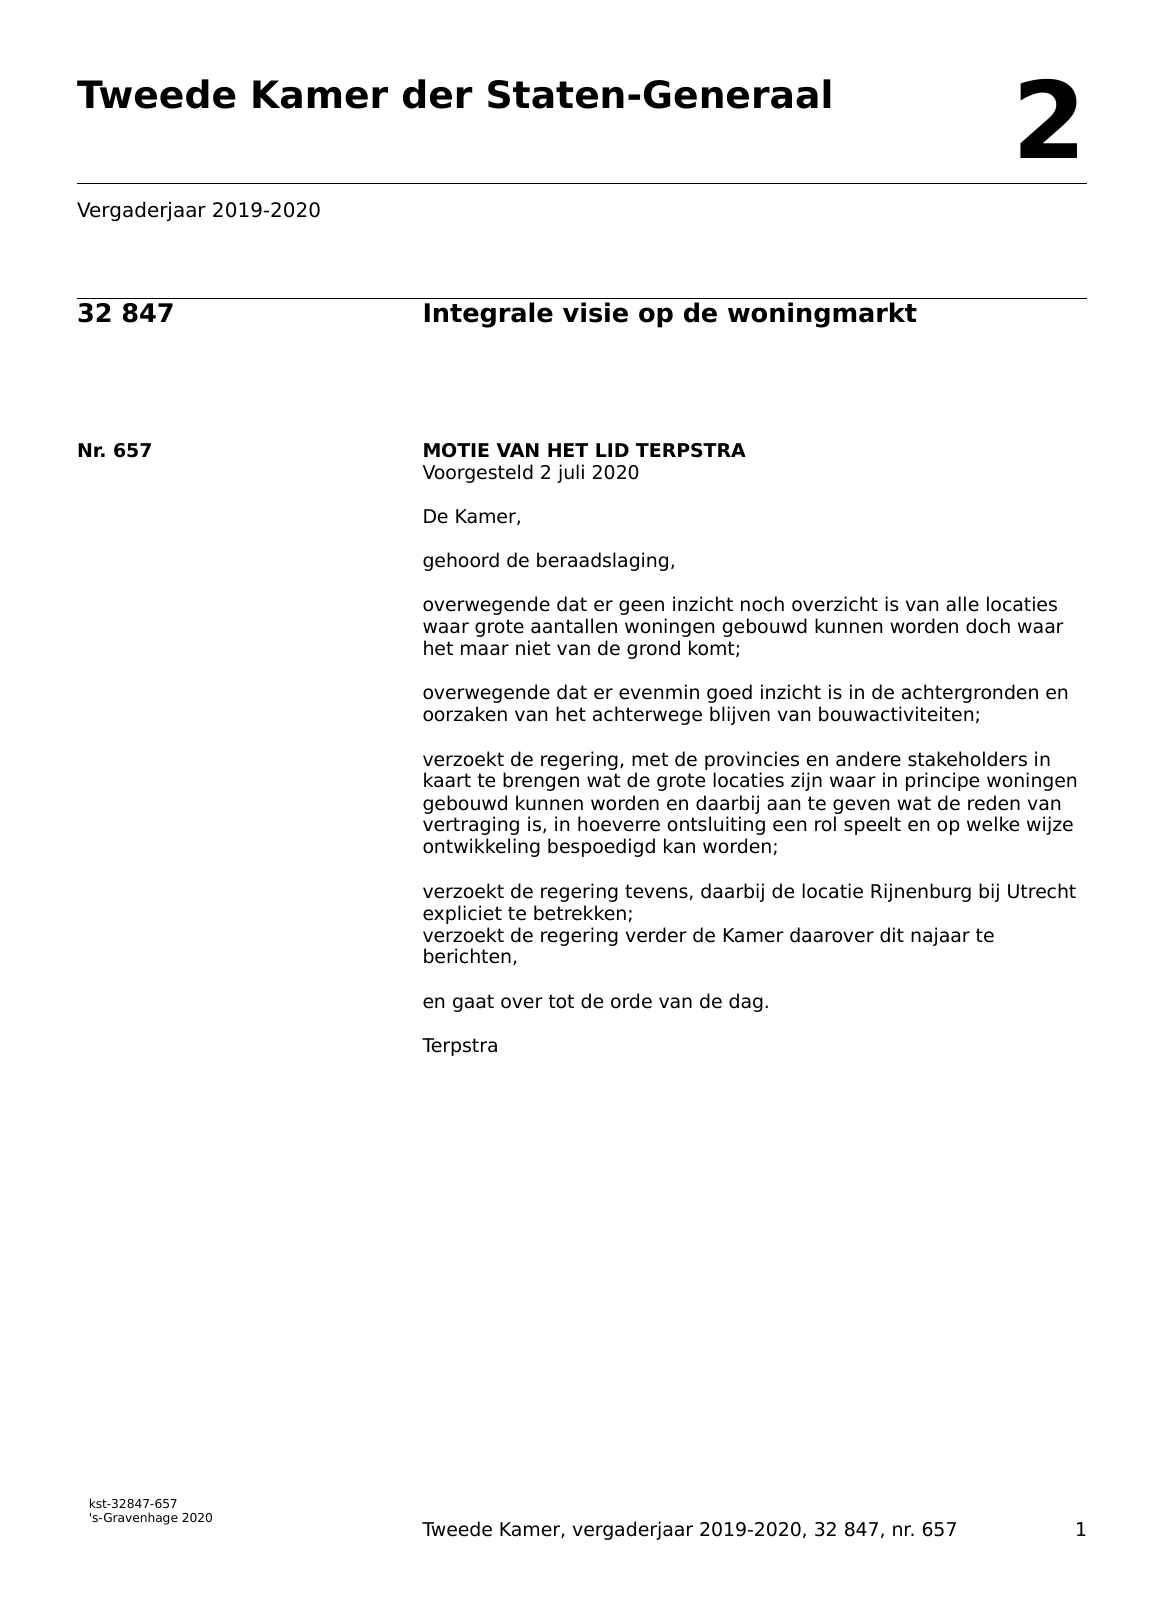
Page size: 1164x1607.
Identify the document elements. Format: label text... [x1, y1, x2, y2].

table_header Tweede Kamer der Staten-Generaal [77, 59, 886, 183]
text verzoekt de regering tevens, daarbij de locatie Rijnenburg bij Utrecht expliciet te betrekken; [422, 881, 1087, 924]
text De Kamer, [422, 506, 1087, 528]
text overwegende dat er geen inzicht noch overzicht is van alle locaties waar grote aantallen woningen gebouwd kunnen worden doch waar het maar niet van de grond komt; [422, 594, 1087, 660]
text kst-32847-657 [88, 1497, 323, 1511]
text verzoekt de regering verder de Kamer daarover dit najaar te berichten, [422, 924, 1087, 968]
text Voorgesteld 2 juli 2020 [422, 462, 1087, 484]
text verzoekt de regering, met de provincies en andere stakeholders in kaart te brengen wat de grote locaties zijn waar in principe woningen gebouwd kunnen worden en daarbij aan te geven wat de reden van vertraging is, in hoeverre ontsluiting een rol speelt en op welke wijze ontwikkeling bespoedigd kan worden; [422, 748, 1087, 858]
text Terpstra [422, 1035, 1087, 1057]
text overwegende dat er evenmin goed inzicht is in de achtergronden en oorzaken van het achterwege blijven van bouwactiviteiten; [422, 682, 1087, 726]
text 's-Gravenhage 2020 [88, 1511, 323, 1525]
table_cell Vergaderjaar 2019-2020 [77, 184, 1087, 298]
table_header 2 [886, 59, 1087, 183]
subtitle 32 847 Integrale visie op de woningmarkt [77, 299, 1087, 329]
subtitle Nr. 657 MOTIE VAN HET LID TERPSTRA [77, 440, 1087, 462]
text en gaat over tot de orde van de dag. [422, 991, 1087, 1013]
text gehoord de beraadslaging, [422, 550, 1087, 572]
